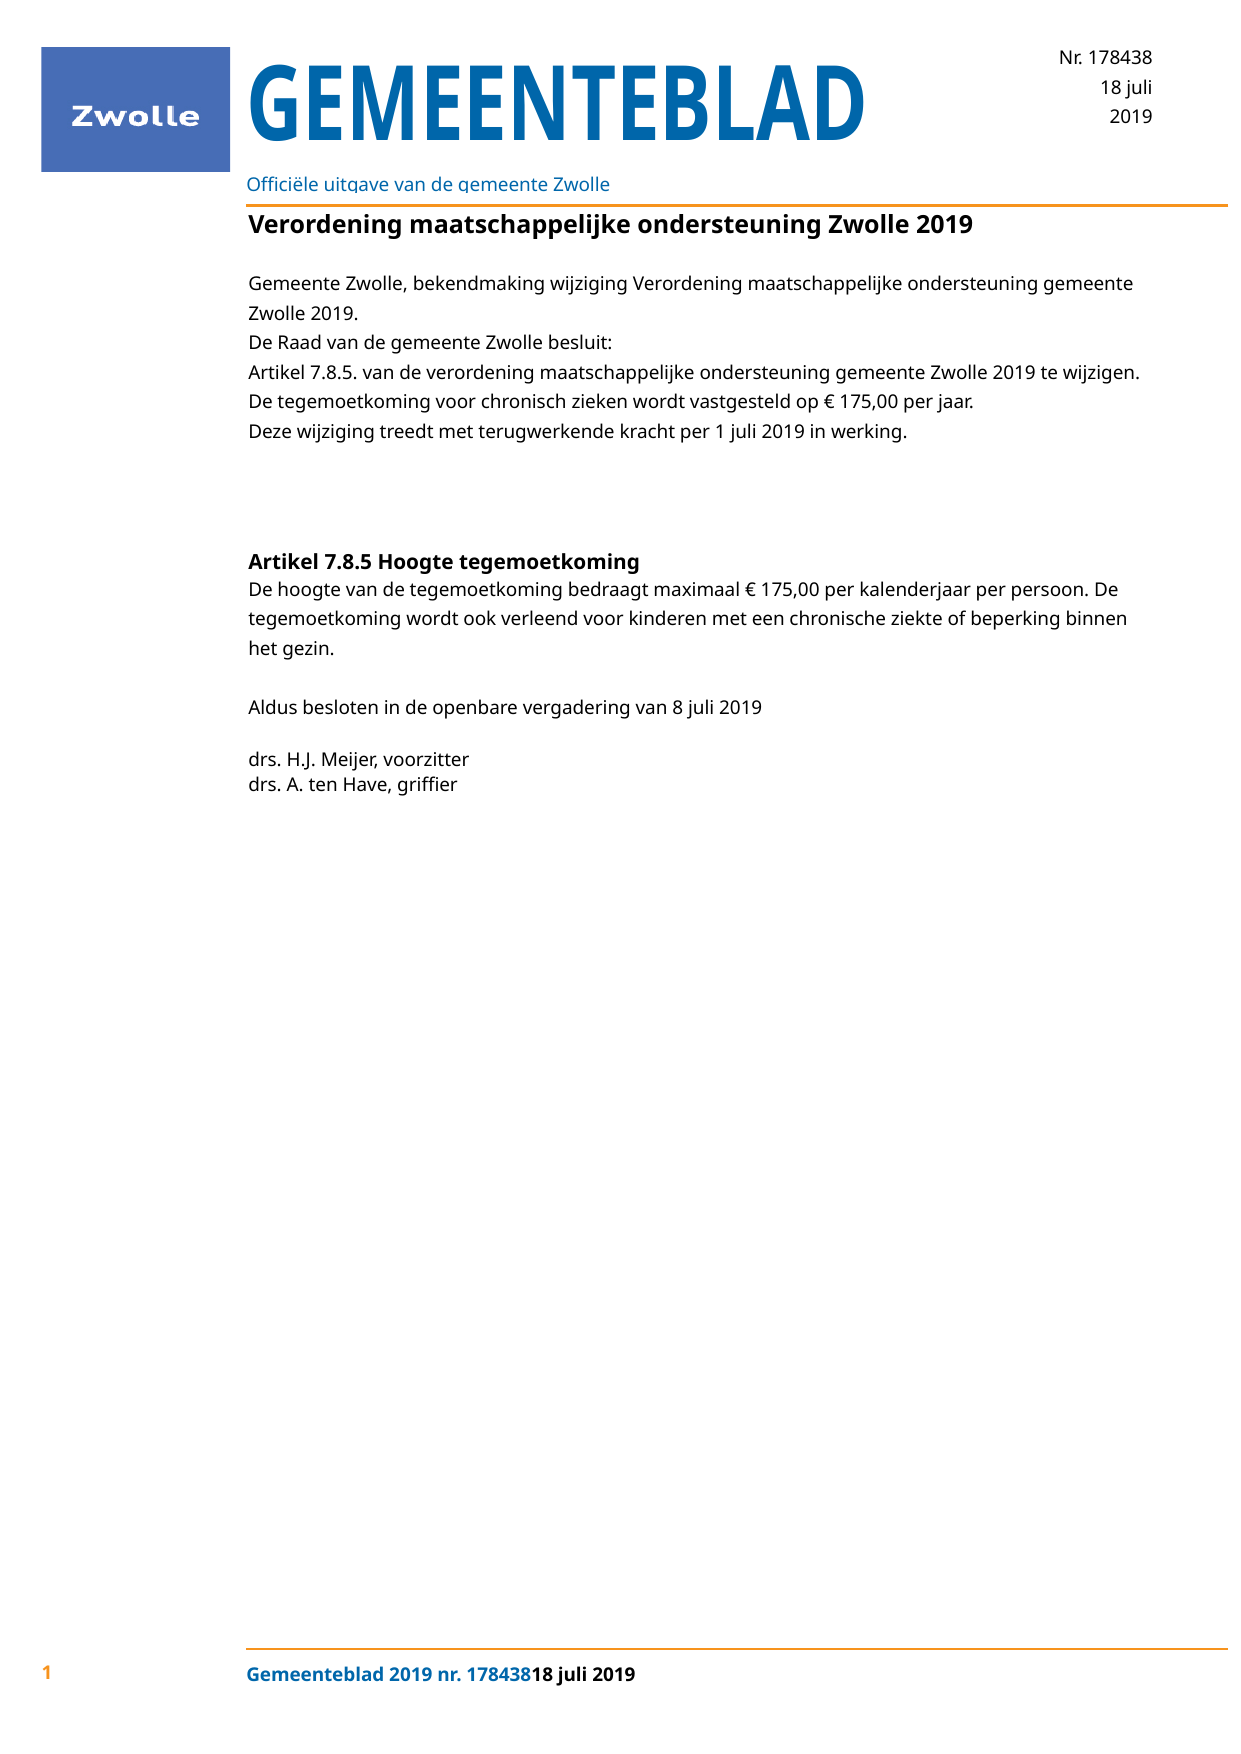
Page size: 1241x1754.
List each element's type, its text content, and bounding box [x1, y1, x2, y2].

text Gemeente Zwolle, bekendmaking wijziging Verordening maatschappelijke ondersteuning gemeente Zwolle 2019. [248, 270, 1152, 326]
text De tegemoetkoming voor chronisch zieken wordt vastgesteld op € 175,00 per jaar. [248, 389, 1152, 414]
text Deze wijziging treedt met terugwerkende kracht per 1 juli 2019 in werking. [248, 418, 1152, 444]
text Artikel 7.8.5. van de verordening maatschappelijke ondersteuning gemeente Zwolle 2019 te wijzigen. [248, 359, 1152, 385]
text De hoogte van de tegemoetkoming bedraagt maximaal € 175,00 per kalenderjaar per persoon. De tegemoetkoming wordt ook verleend voor kinderen met een chronische ziekte of beperking binnen het gezin. [248, 576, 1152, 661]
text Artikel 7.8.5 Hoogte tegemoetkoming [248, 547, 1152, 576]
text Aldus besloten in de openbare vergadering van 8 juli 2019 [248, 694, 1152, 720]
text De Raad van de gemeente Zwolle besluit: [248, 329, 1152, 355]
picture [41, 47, 231, 172]
text drs. A. ten Have, griffier [248, 771, 1152, 797]
text drs. H.J. Meijer, voorzitter [248, 746, 1152, 771]
text Verordening maatschappelijke ondersteuning Zwolle 2019 [248, 207, 1152, 241]
